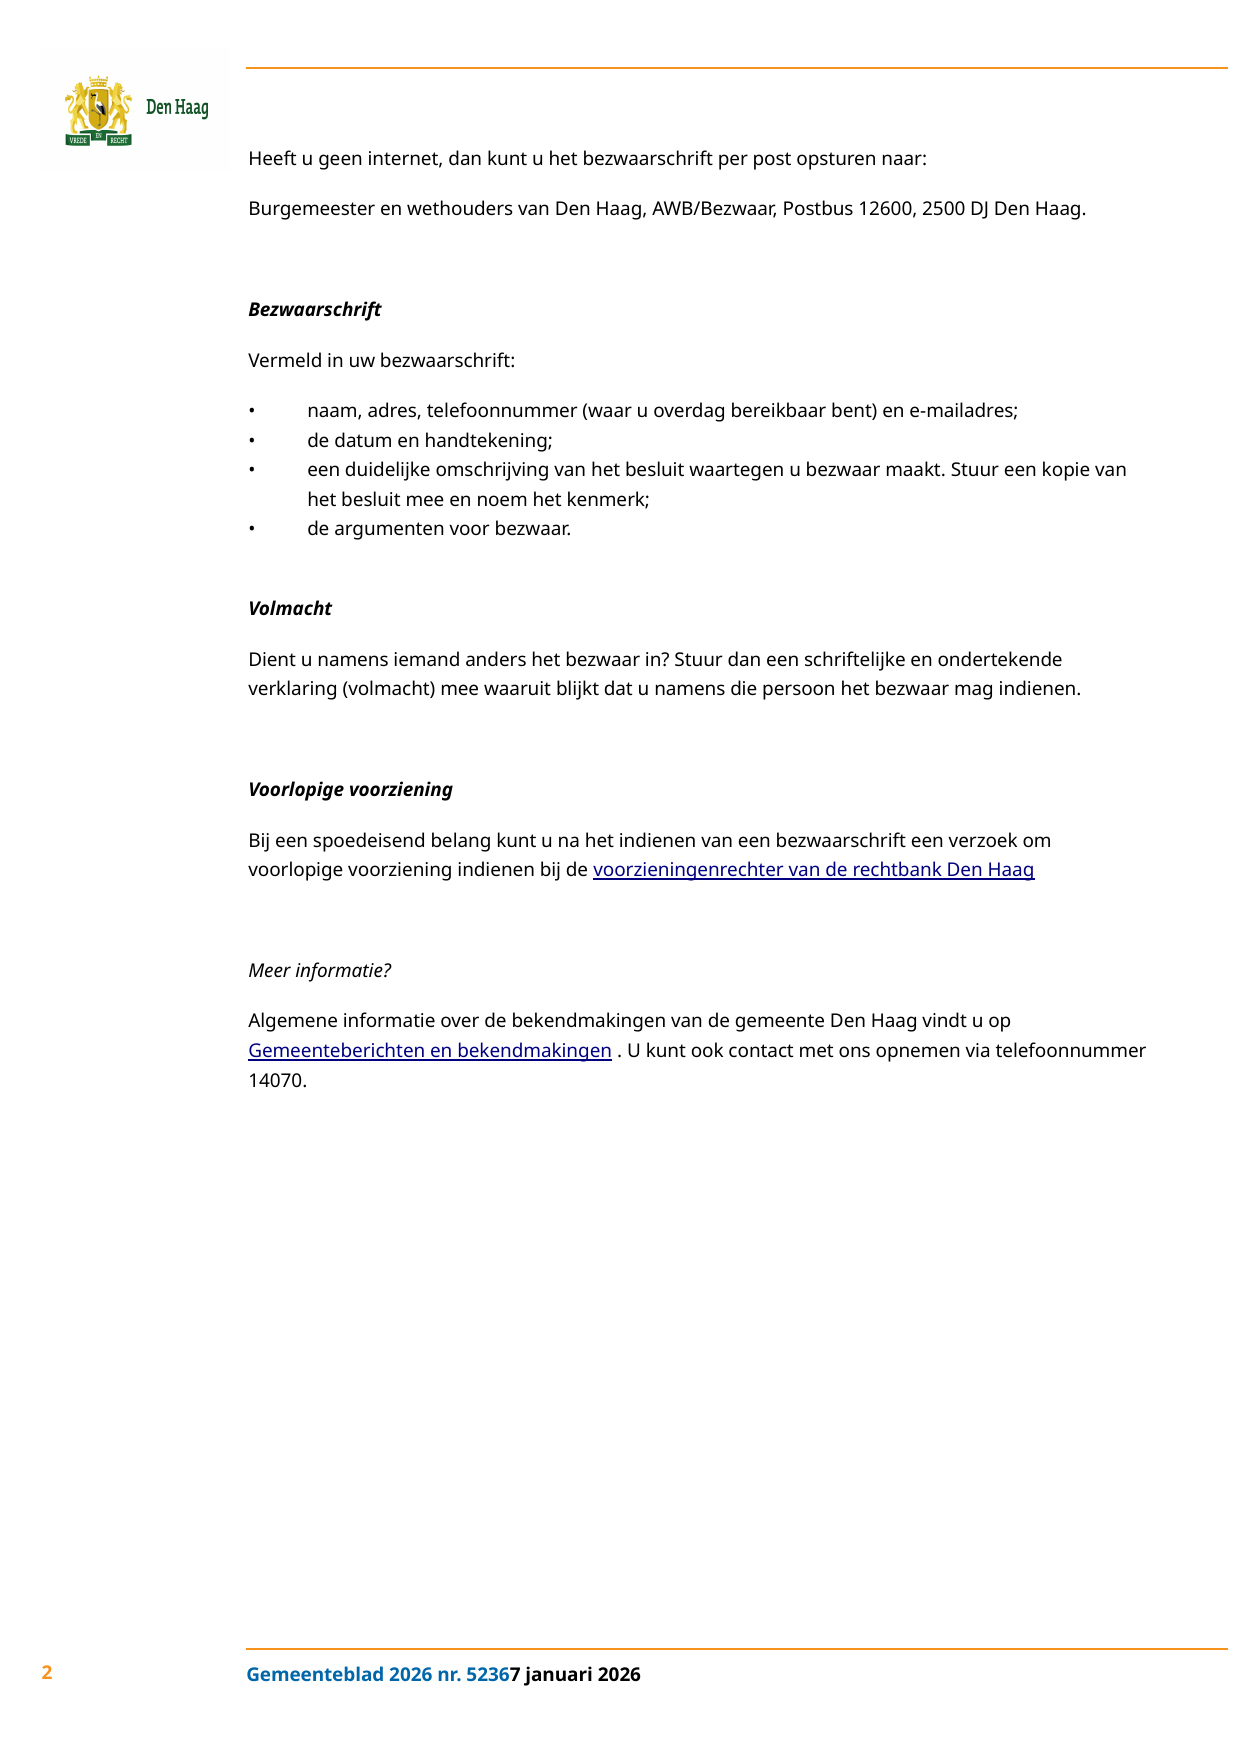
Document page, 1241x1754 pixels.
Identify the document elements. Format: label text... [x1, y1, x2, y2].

text Vermeld in uw bezwaarschrift: [248, 347, 1152, 373]
list de argumenten voor bezwaar. [248, 516, 1152, 541]
text Voorlopige voorziening [248, 776, 1152, 802]
text Burgemeester en wethouders van Den Haag, AWB/Bezwaar, Postbus 12600, 2500 DJ Den Haag. [248, 196, 1152, 221]
text Dient u namens iemand anders het bezwaar in? Stuur dan een schriftelijke en ondertekende verklaring (volmacht) mee waaruit blijkt dat u namens die persoon het bezwaar mag indienen. [248, 646, 1152, 701]
text Meer informatie? [248, 957, 1152, 983]
list een duidelijke omschrijving van het besluit waartegen u bezwaar maakt. Stuur een kopie van het besluit mee en noem het kenmerk; [248, 456, 1152, 512]
text Algemene informatie over de bekendmakingen van de gemeente Den Haag vindt u op Gemeenteberichten en bekendmakingen . U kunt ook contact met ons opnemen via telefoonnummer 14070. [248, 1008, 1152, 1093]
list de datum en handtekening; [248, 427, 1152, 453]
picture [41, 47, 231, 172]
list naam, adres, telefoonnummer (waar u overdag bereikbaar bent) en e-mailadres; [248, 397, 1152, 423]
text Bezwaarschrift [248, 296, 1152, 322]
text Heeft u geen internet, dan kunt u het bezwaarschrift per post opsturen naar: [248, 145, 1152, 171]
text Bij een spoedeisend belang kunt u na het indienen van een bezwaarschrift een verzoek om voorlopige voorziening indienen bij de voorzieningenrechter van de rechtbank Den Haag [248, 827, 1152, 882]
text Volmacht [248, 596, 1152, 621]
